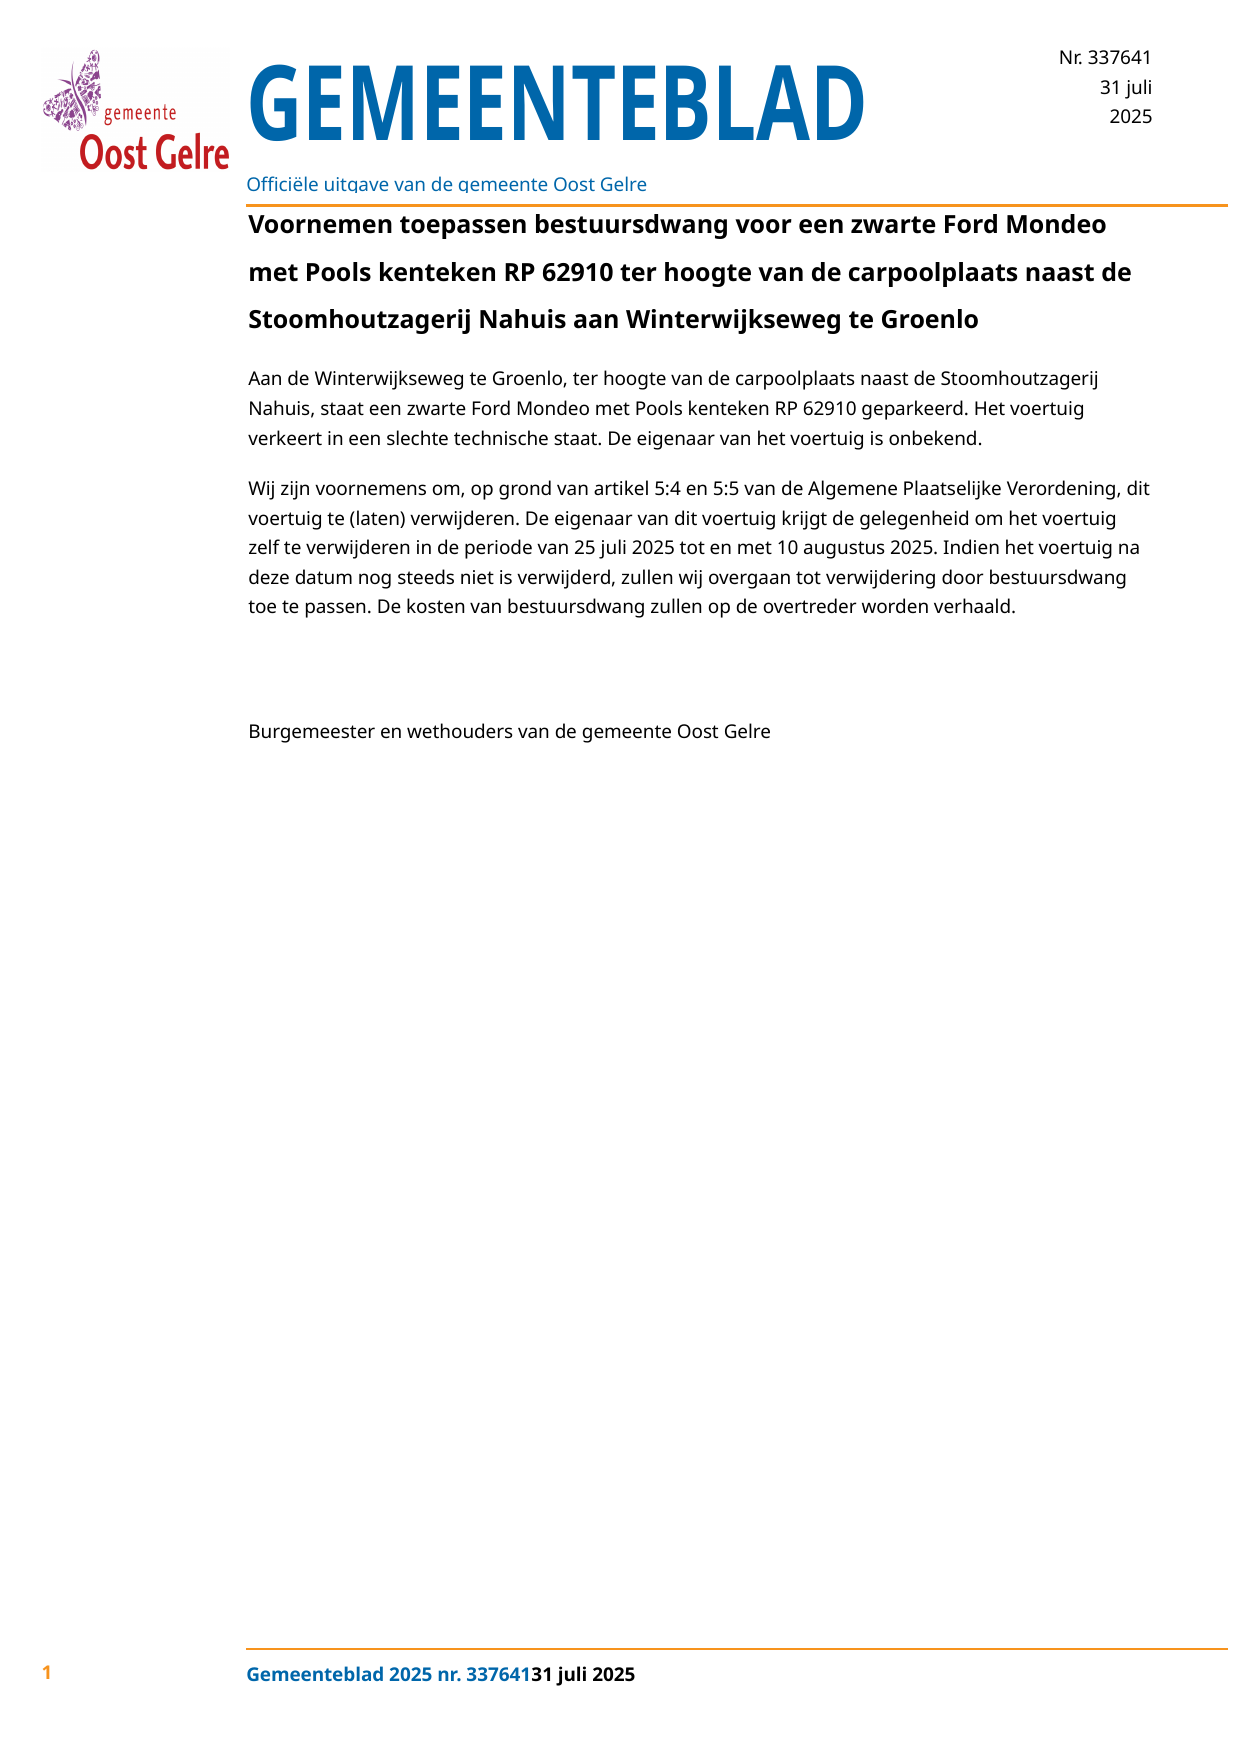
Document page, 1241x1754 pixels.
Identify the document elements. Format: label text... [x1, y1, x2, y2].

picture [41, 47, 231, 172]
text Wij zijn voornemens om, op grond van artikel 5:4 en 5:5 van de Algemene Plaatselijke Verordening, dit voertuig te (laten) verwijderen. De eigenaar van dit voertuig krijgt de gelegenheid om het voertuig zelf te verwijderen in de periode van 25 juli 2025 tot en met 10 augustus 2025. Indien het voertuig na deze datum nog steeds niet is verwijderd, zullen wij overgaan tot verwijdering door bestuursdwang toe te passen. De kosten van bestuursdwang zullen op de overtreder worden verhaald. [248, 475, 1152, 619]
text Burgemeester en wethouders van de gemeente Oost Gelre [248, 718, 1152, 744]
text Voornemen toepassen bestuursdwang voor een zwarte Ford Mondeo met Pools kenteken RP 62910 ter hoogte van de carpoolplaats naast de Stoomhoutzagerij Nahuis aan Winterwijkseweg te Groenlo [248, 207, 1152, 336]
text Aan de Winterwijkseweg te Groenlo, ter hoogte van de carpoolplaats naast de Stoomhoutzagerij Nahuis, staat een zwarte Ford Mondeo met Pools kenteken RP 62910 geparkeerd. Het voertuig verkeert in een slechte technische staat. De eigenaar van het voertuig is onbekend. [248, 366, 1152, 450]
